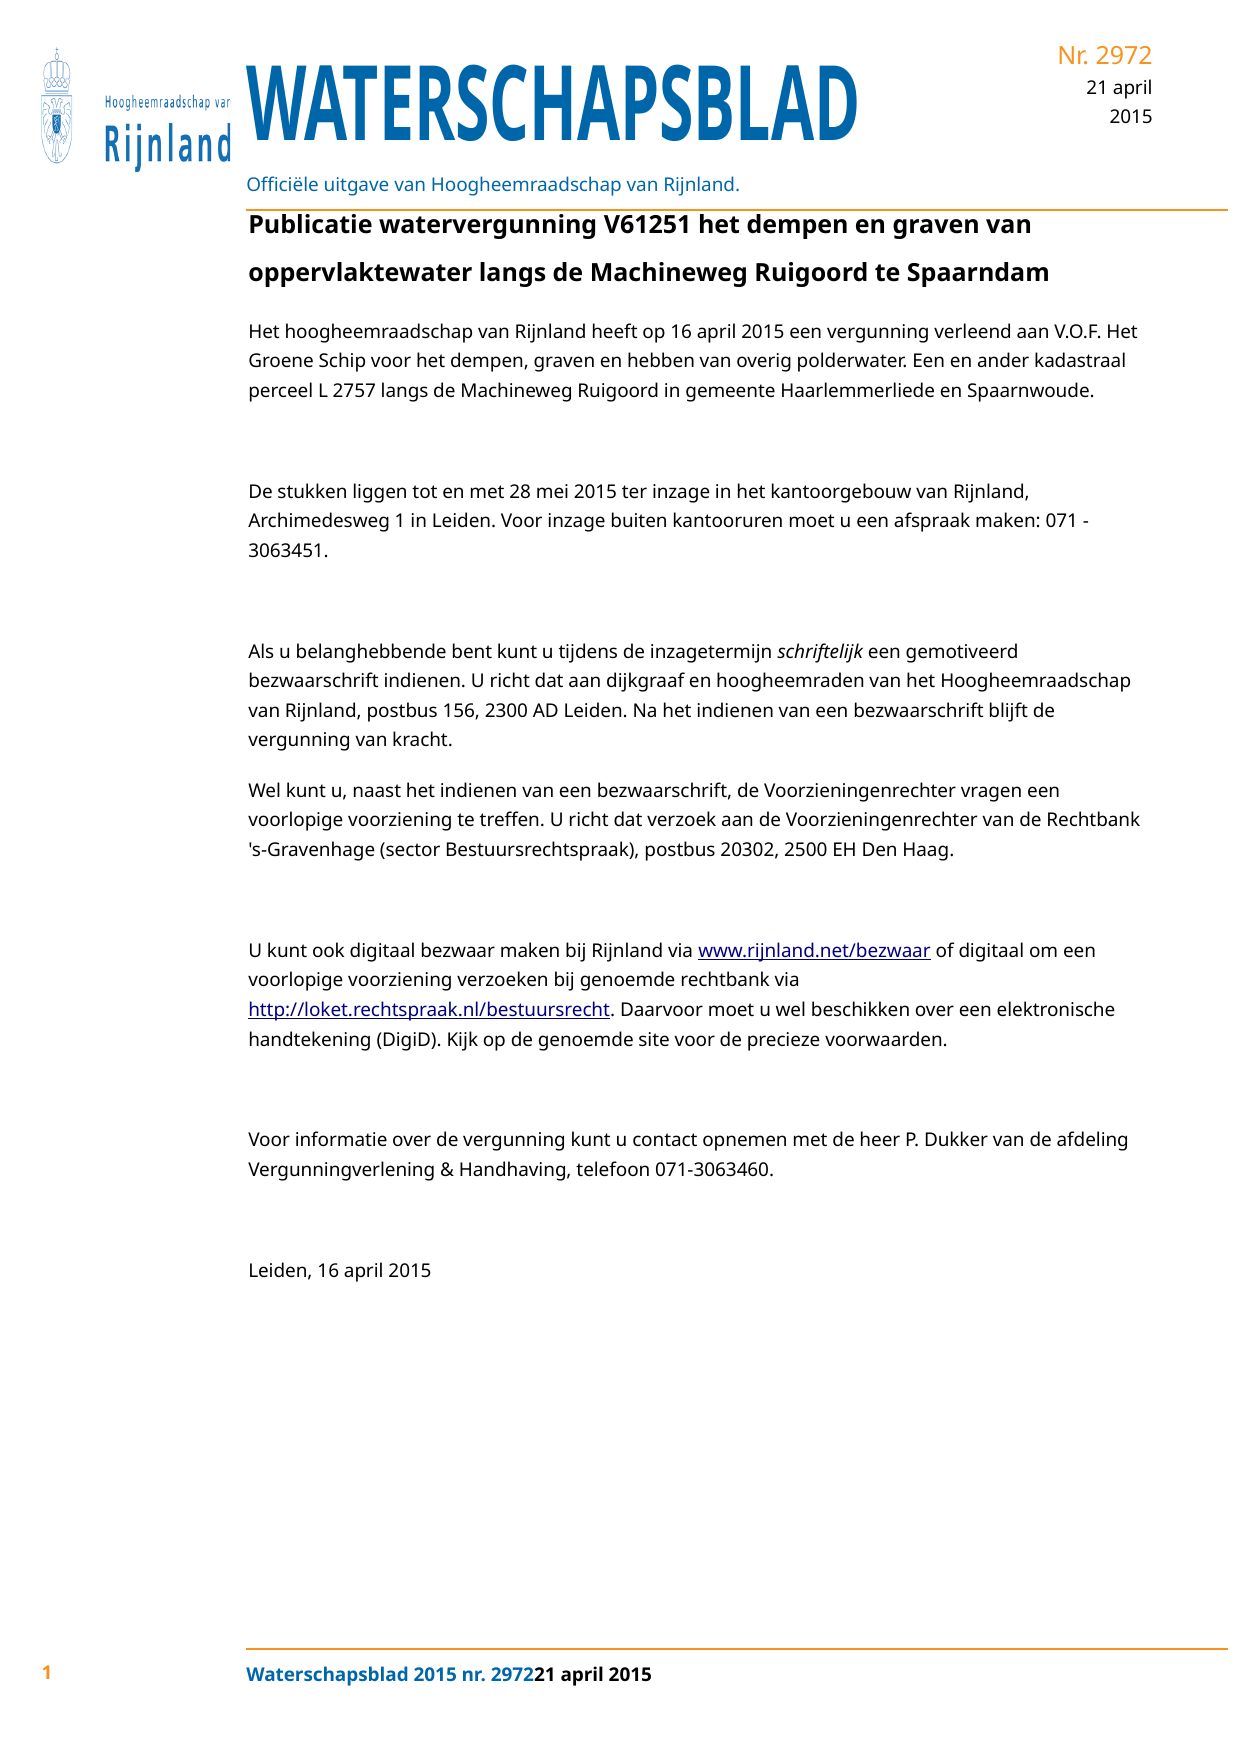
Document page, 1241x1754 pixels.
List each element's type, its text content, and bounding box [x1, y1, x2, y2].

text Publicatie watervergunning V61251 het dempen en graven van oppervlaktewater langs de Machineweg Ruigoord te Spaarndam [248, 211, 1152, 288]
text Het hoogheemraadschap van Rijnland heeft op 16 april 2015 een vergunning verleend aan V.O.F. Het Groene Schip voor het dempen, graven en hebben van overig polderwater. Een en ander kadastraal perceel L 2757 langs de Machineweg Ruigoord in gemeente Haarlemmerliede en Spaarnwoude. [248, 318, 1152, 403]
text De stukken liggen tot en met 28 mei 2015 ter inzage in het kantoorgebouw van Rijnland, Archimedesweg 1 in Leiden. Voor inzage buiten kantooruren moet u een afspraak maken: 071 - 3063451. [248, 478, 1152, 563]
picture [41, 47, 231, 172]
text Voor informatie over de vergunning kunt u contact opnemen met de heer P. Dukker van de afdeling Vergunningverlening & Handhaving, telefoon 071-3063460. [248, 1127, 1152, 1182]
text U kunt ook digitaal bezwaar maken bij Rijnland via www.rijnland.net/bezwaar of digitaal om een voorlopige voorziening verzoeken bij genoemde rechtbank via http://loket.rechtspraak.nl/bestuursrecht. Daarvoor moet u wel beschikken over een elektronische handtekening (DigiD). Kijk op de genoemde site voor de precieze voorwaarden. [248, 937, 1152, 1052]
text Leiden, 16 april 2015 [248, 1257, 1152, 1283]
text Als u belanghebbende bent kunt u tijdens de inzagetermijn schriftelijk een gemotiveerd bezwaarschrift indienen. U richt dat aan dijkgraaf en hoogheemraden van het Hoogheemraadschap van Rijnland, postbus 156, 2300 AD Leiden. Na het indienen van een bezwaarschrift blijft de vergunning van kracht. [248, 638, 1152, 752]
text Wel kunt u, naast het indienen van een bezwaarschrift, de Voorzieningenrechter vragen een voorlopige voorziening te treffen. U richt dat verzoek aan de Voorzieningenrechter van de Rechtbank 's-Gravenhage (sector Bestuursrechtspraak), postbus 20302, 2500 EH Den Haag. [248, 777, 1152, 862]
